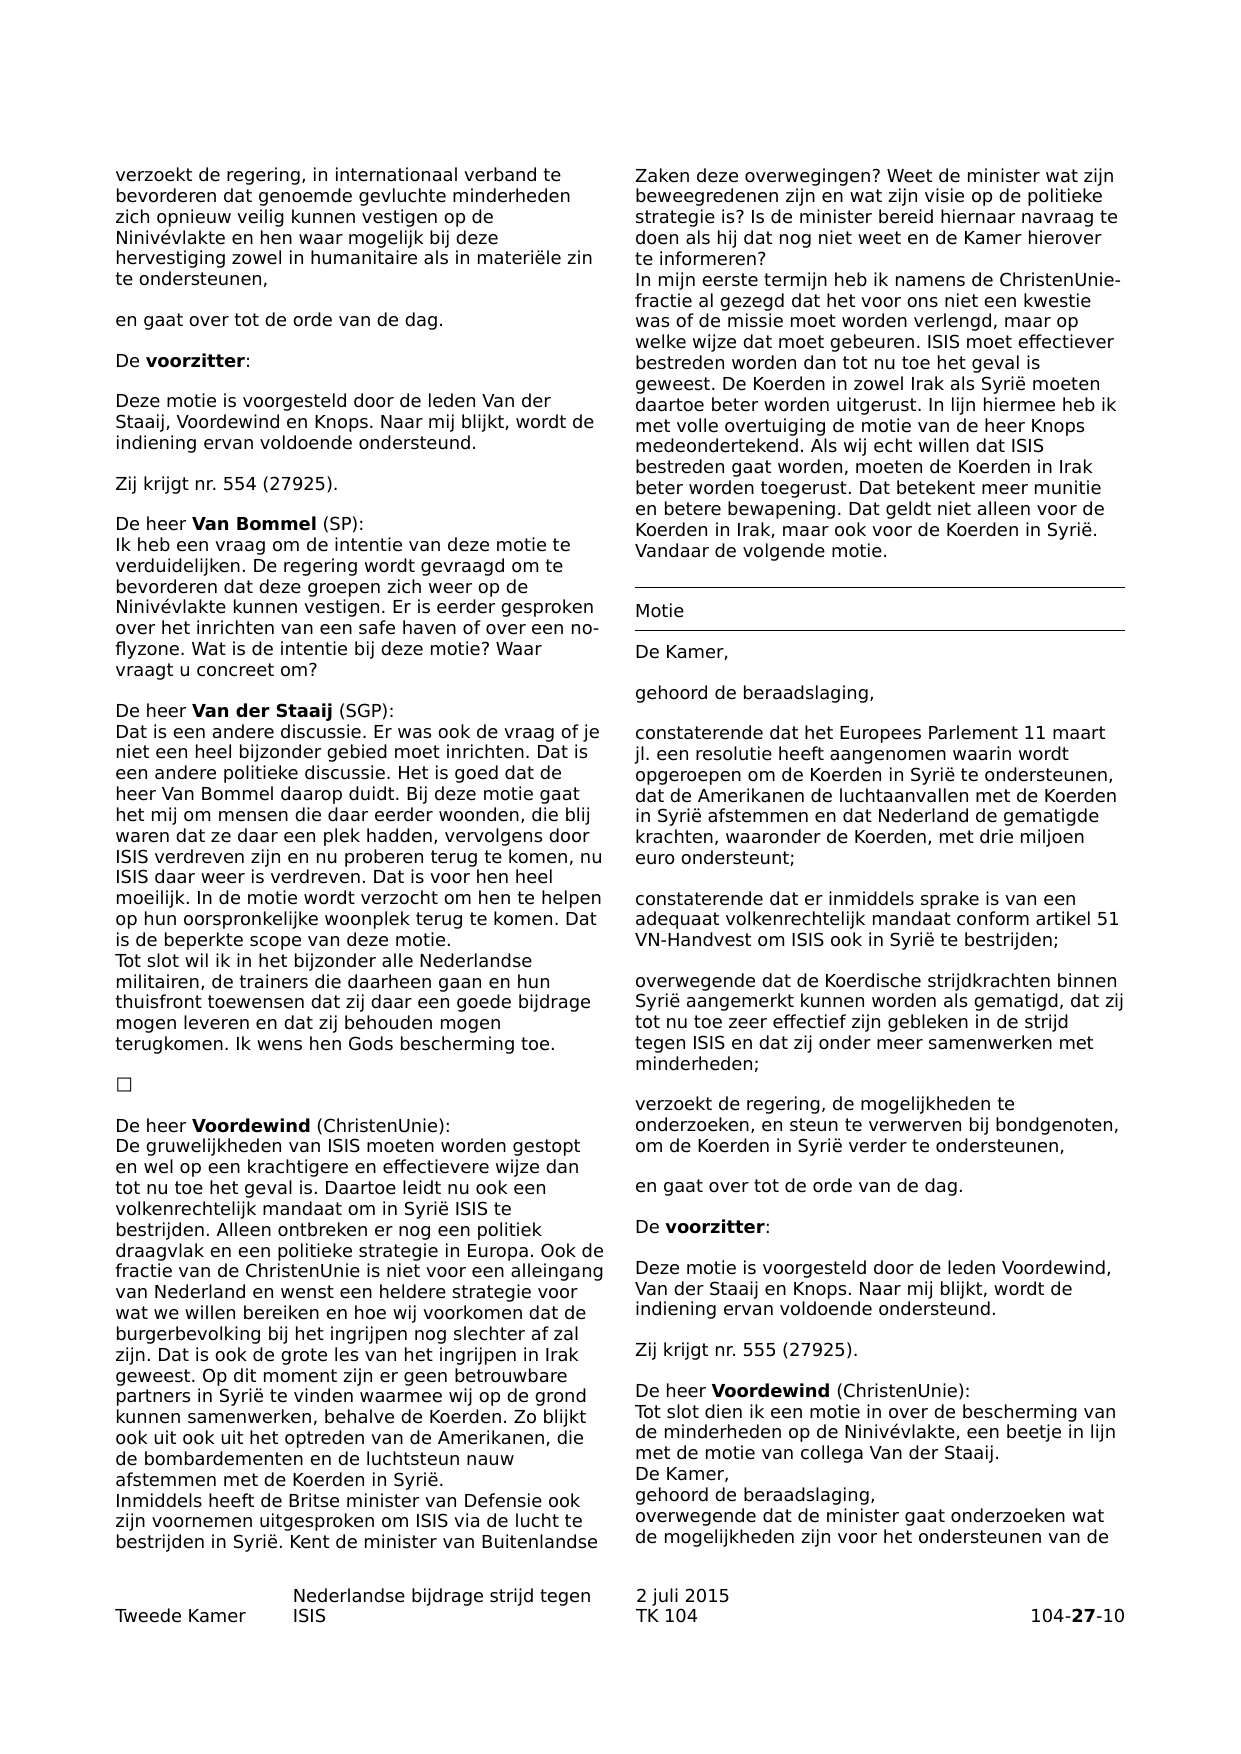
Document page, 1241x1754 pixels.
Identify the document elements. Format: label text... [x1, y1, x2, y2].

text De Kamer, [635, 642, 1125, 662]
text constaterende dat er inmiddels sprake is van een adequaat volkenrechtelijk mandaat conform artikel 51 VN-Handvest om ISIS ook in Syrië te bestrijden; [635, 888, 1125, 951]
text en gaat over tot de orde van de dag. [115, 310, 605, 330]
text De voorzitter: [115, 350, 605, 371]
text verzoekt de regering, de mogelijkheden te onderzoeken, en steun te verwerven bij bondgenoten, om de Koerden in Syrië verder te ondersteunen, [635, 1094, 1125, 1156]
text De heer Voordewind (ChristenUnie): [115, 1115, 605, 1136]
text gehoord de beraadslaging, [635, 682, 1125, 703]
text De heer Van der Staaij (SGP): [115, 701, 605, 721]
text overwegende dat de Koerdische strijdkrachten binnen Syrië aangemerkt kunnen worden als gematigd, dat zij tot nu toe zeer effectief zijn gebleken in de strijd tegen ISIS en dat zij onder meer samenwerken met minderheden; [635, 971, 1125, 1074]
text en gaat over tot de orde van de dag. [635, 1176, 1125, 1197]
text overwegende dat de minister gaat onderzoeken wat de mogelijkheden zijn voor het ondersteunen van de [635, 1506, 1125, 1547]
text De gruwelijkheden van ISIS moeten worden gestopt en wel op een krachtigere en effectievere wijze dan tot nu toe het geval is. Daartoe leidt nu ook een volkenrechtelijk mandaat om in Syrië ISIS te bestrijden. Alleen ontbreken er nog een politiek draagvlak en een politieke strategie in Europa. Ook de fractie van de ChristenUnie is niet voor een alleingang van Nederland en wenst een heldere strategie voor wat we willen bereiken en hoe wij voorkomen dat de burgerbevolking bij het ingrijpen nog slechter af zal zijn. Dat is ook de grote les van het ingrijpen in Irak geweest. Op dit moment zijn er geen betrouwbare partners in Syrië te vinden waarmee wij op de grond kunnen samenwerken, behalve de Koerden. Zo blijkt ook uit ook uit het optreden van de Amerikanen, die de bombardementen en de luchtsteun nauw afstemmen met de Koerden in Syrië. [115, 1136, 605, 1490]
text Zaken deze overwegingen? Weet de minister wat zijn beweegredenen zijn en wat zijn visie op de politieke strategie is? Is de minister bereid hiernaar navraag te doen als hij dat nog niet weet en de Kamer hierover te informeren? [635, 165, 1125, 269]
text Tot slot dien ik een motie in over de bescherming van de minderheden op de Ninivévlakte, een beetje in lijn met de motie van collega Van der Staaij. [635, 1401, 1125, 1464]
text De heer Voordewind (ChristenUnie): [635, 1381, 1125, 1401]
text Zij krijgt nr. 555 (27925). [635, 1340, 1125, 1361]
text Deze motie is voorgesteld door de leden Voordewind, Van der Staaij en Knops. Naar mij blijkt, wordt de indiening ervan voldoende ondersteund. [635, 1258, 1125, 1320]
text Ik heb een vraag om de intentie van deze motie te verduidelijken. De regering wordt gevraagd om te bevorderen dat deze groepen zich weer op de Ninivévlakte kunnen vestigen. Er is eerder gesproken over het inrichten van een safe haven of over een no-flyzone. Wat is de intentie bij deze motie? Waar vraagt u concreet om? [115, 535, 605, 681]
text Zij krijgt nr. 554 (27925). [115, 473, 605, 494]
text De Kamer, [635, 1464, 1125, 1485]
text De heer Van Bommel (SP): [115, 514, 605, 535]
text Motie [635, 601, 1125, 622]
text Deze motie is voorgesteld door de leden Van der Staaij, Voordewind en Knops. Naar mij blijkt, wordt de indiening ervan voldoende ondersteund. [115, 391, 605, 453]
text Inmiddels heeft de Britse minister van Defensie ook zijn voornemen uitgesproken om ISIS via de lucht te bestrijden in Syrië. Kent de minister van Buitenlandse [115, 1490, 605, 1553]
text In mijn eerste termijn heb ik namens de ChristenUnie-fractie al gezegd dat het voor ons niet een kwestie was of de missie moet worden verlengd, maar op welke wijze dat moet gebeuren. ISIS moet effectiever bestreden worden dan tot nu toe het geval is geweest. De Koerden in zowel Irak als Syrië moeten daartoe beter worden uitgerust. In lijn hiermee heb ik met volle overtuiging de motie van de heer Knops medeondertekend. Als wij echt willen dat ISIS bestreden gaat worden, moeten de Koerden in Irak beter worden toegerust. Dat betekent meer munitie en betere bewapening. Dat geldt niet alleen voor de Koerden in Irak, maar ook voor de Koerden in Syrië. Vandaar de volgende motie. [635, 269, 1125, 561]
text Dat is een andere discussie. Er was ook de vraag of je niet een heel bijzonder gebied moet inrichten. Dat is een andere politieke discussie. Het is goed dat de heer Van Bommel daarop duidt. Bij deze motie gaat het mij om mensen die daar eerder woonden, die blij waren dat ze daar een plek hadden, vervolgens door ISIS verdreven zijn en nu proberen terug te komen, nu ISIS daar weer is verdreven. Dat is voor hen heel moeilijk. In de motie wordt verzocht om hen te helpen op hun oorspronkelijke woonplek terug te komen. Dat is de beperkte scope van deze motie. [115, 721, 605, 951]
text ⬜ [115, 1075, 605, 1095]
text constaterende dat het Europees Parlement 11 maart jl. een resolutie heeft aangenomen waarin wordt opgeroepen om de Koerden in Syrië te ondersteunen, dat de Amerikanen de luchtaanvallen met de Koerden in Syrië afstemmen en dat Nederland de gematigde krachten, waaronder de Koerden, met drie miljoen euro ondersteunt; [635, 723, 1125, 868]
text verzoekt de regering, in internationaal verband te bevorderen dat genoemde gevluchte minderheden zich opnieuw veilig kunnen vestigen op de Ninivévlakte en hen waar mogelijk bij deze hervestiging zowel in humanitaire als in materiële zin te ondersteunen, [115, 165, 605, 290]
text Tot slot wil ik in het bijzonder alle Nederlandse militairen, de trainers die daarheen gaan en hun thuisfront toewensen dat zij daar een goede bijdrage mogen leveren en dat zij behouden mogen terugkomen. Ik wens hen Gods bescherming toe. [115, 951, 605, 1055]
text De voorzitter: [635, 1217, 1125, 1238]
text gehoord de beraadslaging, [635, 1485, 1125, 1506]
